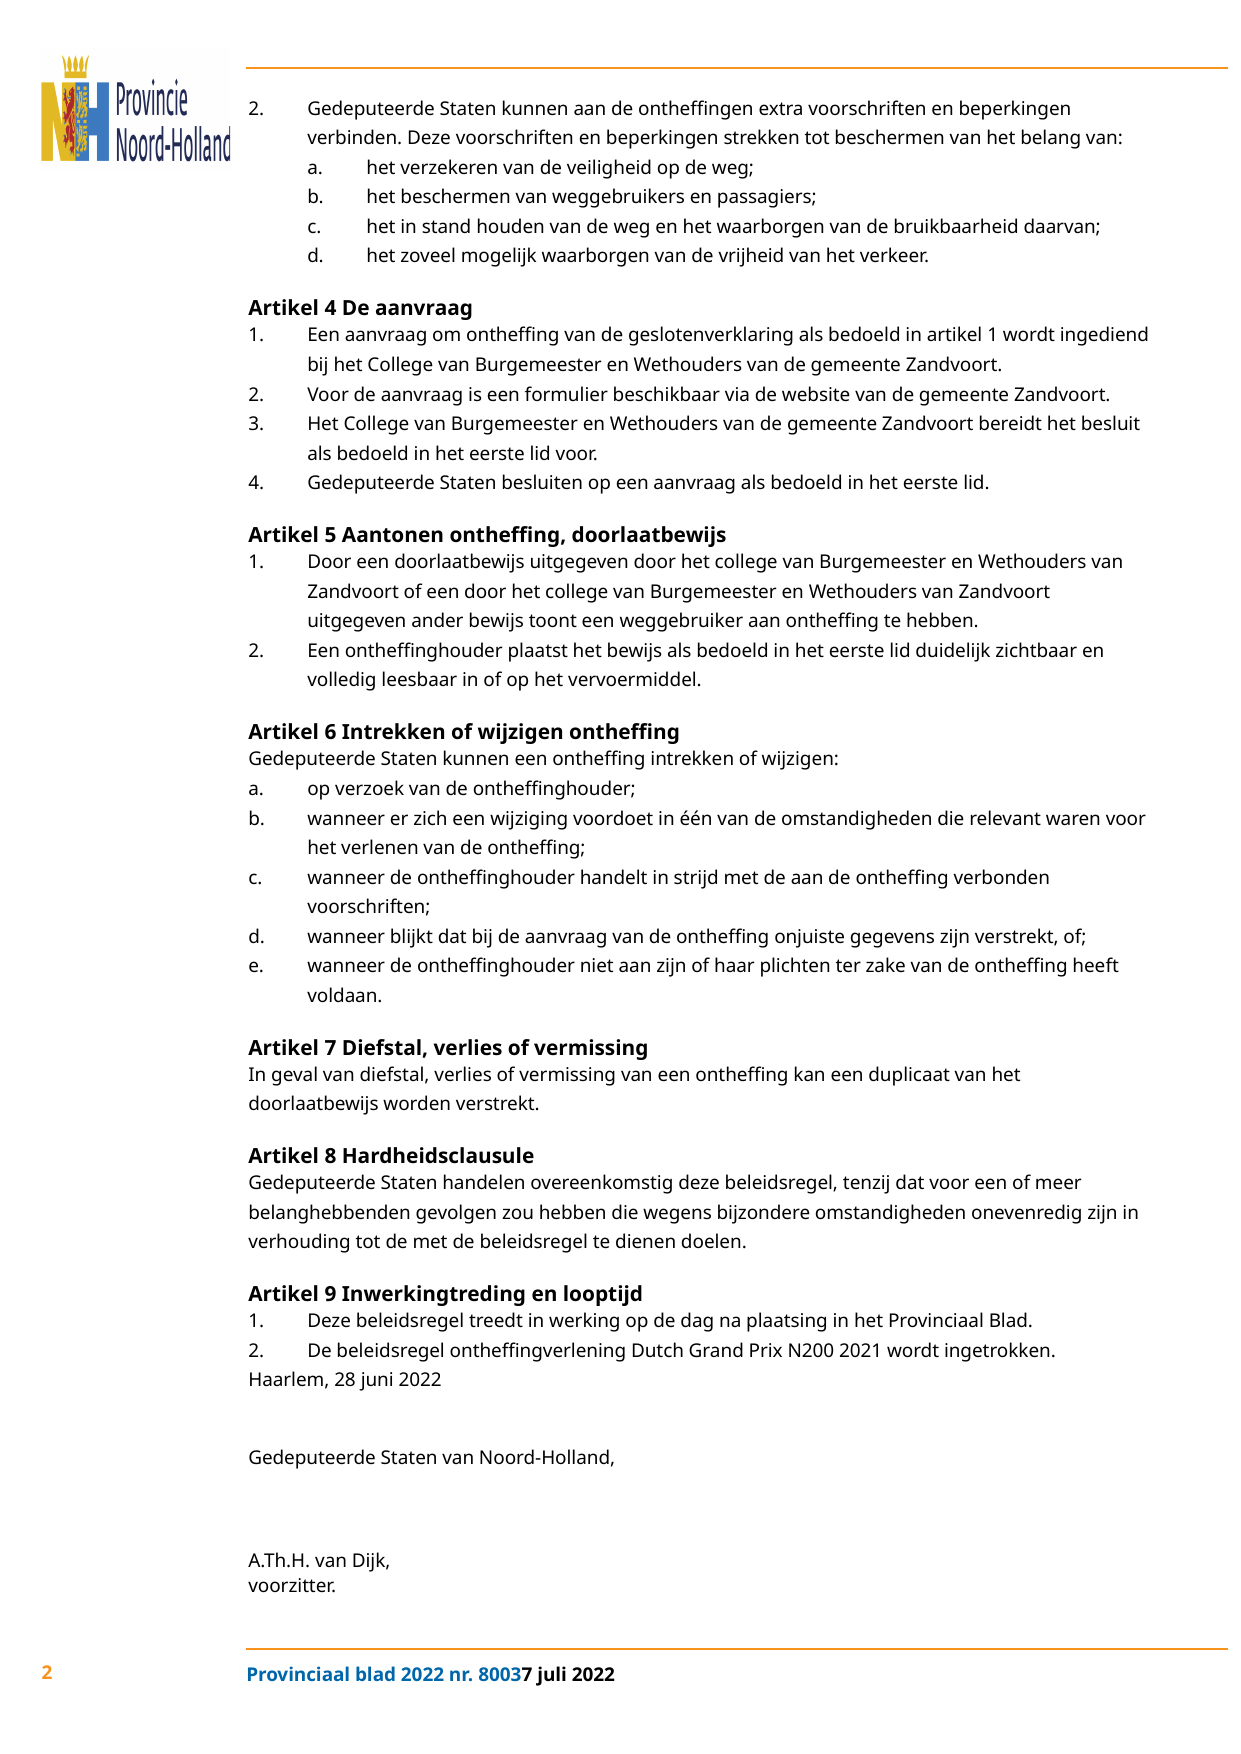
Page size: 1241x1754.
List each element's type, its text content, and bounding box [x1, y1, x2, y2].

text Gedeputeerde Staten kunnen een ontheffing intrekken of wijzigen: [248, 746, 1152, 771]
list het verzekeren van de veiligheid op de weg; [307, 154, 1152, 180]
list het beschermen van weggebruikers en passagiers; [307, 183, 1152, 209]
text voorzitter. [248, 1572, 1152, 1598]
list De beleidsregel ontheffingverlening Dutch Grand Prix N200 2021 wordt ingetrokken. [248, 1337, 1152, 1363]
list het zoveel mogelijk waarborgen van de vrijheid van het verkeer. [307, 243, 1152, 268]
text Haarlem, 28 juni 2022 [248, 1367, 1152, 1392]
text Artikel 5 Aantonen ontheffing, doorlaatbewijs [248, 520, 1152, 548]
text Artikel 7 Diefstal, verlies of vermissing [248, 1033, 1152, 1061]
picture [41, 47, 231, 172]
text A.Th.H. van Dijk, [248, 1547, 1152, 1572]
list Gedeputeerde Staten besluiten op een aanvraag als bedoeld in het eerste lid. [248, 469, 1152, 495]
list Een ontheffinghouder plaatst het bewijs als bedoeld in het eerste lid duidelijk zichtbaar en volledig leesbaar in of op het vervoermiddel. [248, 637, 1152, 692]
list wanneer blijkt dat bij de aanvraag van de ontheffing onjuiste gegevens zijn verstrekt, of; [248, 923, 1152, 949]
text Gedeputeerde Staten van Noord-Holland, [248, 1444, 1152, 1469]
list Gedeputeerde Staten kunnen aan de ontheffingen extra voorschriften en beperkingen verbinden. Deze voorschriften en beperkingen strekken tot beschermen van het belang van: [248, 95, 1152, 150]
list wanneer er zich een wijziging voordoet in één van de omstandigheden die relevant waren voor het verlenen van de ontheffing; [248, 805, 1152, 860]
list wanneer de ontheffinghouder handelt in strijd met de aan de ontheffing verbonden voorschriften; [248, 864, 1152, 919]
text Artikel 8 Hardheidsclausule [248, 1141, 1152, 1169]
text Artikel 9 Inwerkingtreding en looptijd [248, 1279, 1152, 1307]
text Gedeputeerde Staten handelen overeenkomstig deze beleidsregel, tenzij dat voor een of meer belanghebbenden gevolgen zou hebben die wegens bijzondere omstandigheden onevenredig zijn in verhouding tot de met de beleidsregel te dienen doelen. [248, 1169, 1152, 1254]
text In geval van diefstal, verlies of vermissing van een ontheffing kan een duplicaat van het doorlaatbewijs worden verstrekt. [248, 1061, 1152, 1116]
list wanneer de ontheffinghouder niet aan zijn of haar plichten ter zake van de ontheffing heeft voldaan. [248, 953, 1152, 1008]
list het in stand houden van de weg en het waarborgen van de bruikbaarheid daarvan; [307, 213, 1152, 239]
text Artikel 4 De aanvraag [248, 293, 1152, 322]
list Door een doorlaatbewijs uitgegeven door het college van Burgemeester en Wethouders van Zandvoort of een door het college van Burgemeester en Wethouders van Zandvoort uitgegeven ander bewijs toont een weggebruiker aan ontheffing te hebben. [248, 548, 1152, 633]
list Deze beleidsregel treedt in werking op de dag na plaatsing in het Provinciaal Blad. [248, 1307, 1152, 1333]
list Een aanvraag om ontheffing van de geslotenverklaring als bedoeld in artikel 1 wordt ingediend bij het College van Burgemeester en Wethouders van de gemeente Zandvoort. [248, 322, 1152, 377]
list Voor de aanvraag is een formulier beschikbaar via de website van de gemeente Zandvoort. [248, 381, 1152, 406]
text Artikel 6 Intrekken of wijzigen ontheffing [248, 717, 1152, 746]
list op verzoek van de ontheffinghouder; [248, 775, 1152, 801]
list Het College van Burgemeester en Wethouders van de gemeente Zandvoort bereidt het besluit als bedoeld in het eerste lid voor. [248, 410, 1152, 466]
